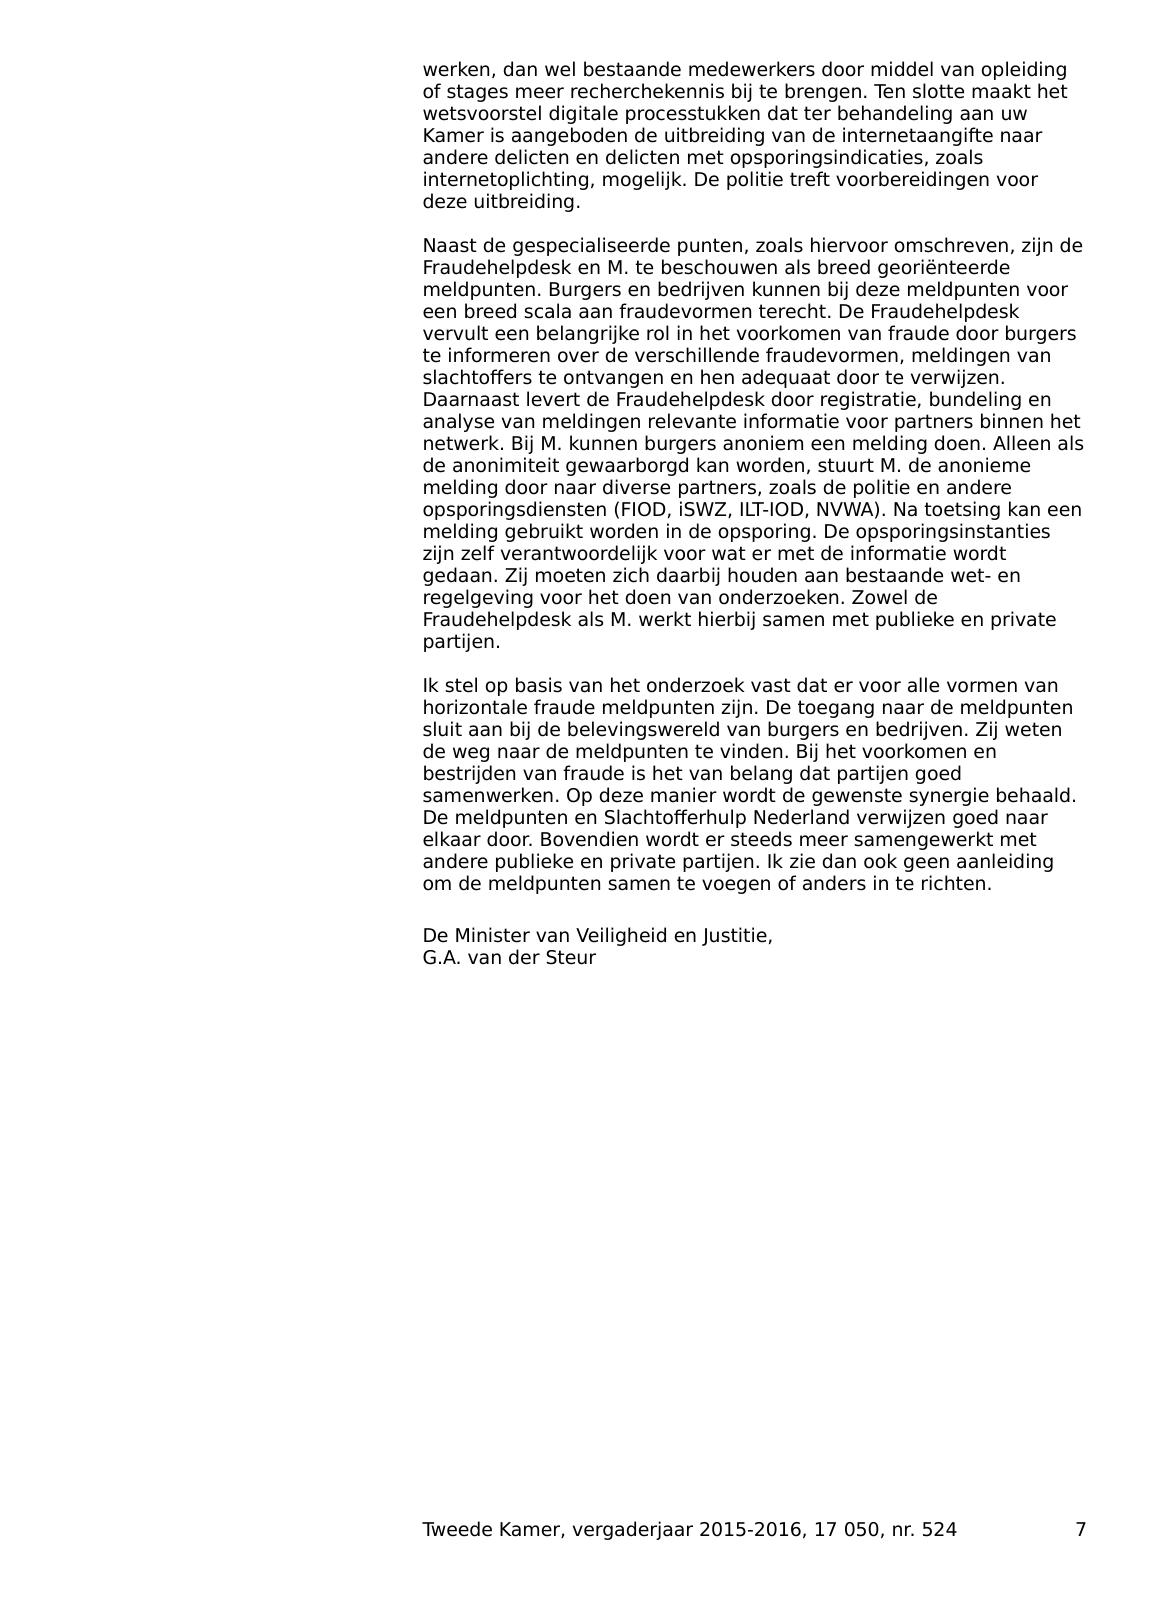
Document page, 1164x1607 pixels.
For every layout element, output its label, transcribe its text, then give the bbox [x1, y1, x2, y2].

text De Minister van Veiligheid en Justitie, G.A. van der Steur [422, 925, 1087, 969]
text Ik stel op basis van het onderzoek vast dat er voor alle vormen van horizontale fraude meldpunten zijn. De toegang naar de meldpunten sluit aan bij de belevingswereld van burgers en bedrijven. Zij weten de weg naar de meldpunten te vinden. Bij het voorkomen en bestrijden van fraude is het van belang dat partijen goed samenwerken. Op deze manier wordt de gewenste synergie behaald. De meldpunten en Slachtofferhulp Nederland verwijzen goed naar elkaar door. Bovendien wordt er steeds meer samengewerkt met andere publieke en private partijen. Ik zie dan ook geen aanleiding om de meldpunten samen te voegen of anders in te richten. [422, 675, 1087, 895]
text Naast de gespecialiseerde punten, zoals hiervoor omschreven, zijn de Fraudehelpdesk en M. te beschouwen als breed georiënteerde meldpunten. Burgers en bedrijven kunnen bij deze meldpunten voor een breed scala aan fraudevormen terecht. De Fraudehelpdesk vervult een belangrijke rol in het voorkomen van fraude door burgers te informeren over de verschillende fraudevormen, meldingen van slachtoffers te ontvangen en hen adequaat door te verwijzen. Daarnaast levert de Fraudehelpdesk door registratie, bundeling en analyse van meldingen relevante informatie voor partners binnen het netwerk. Bij M. kunnen burgers anoniem een melding doen. Alleen als de anonimiteit gewaarborgd kan worden, stuurt M. de anonieme melding door naar diverse partners, zoals de politie en andere opsporingsdiensten (FIOD, iSWZ, ILT-IOD, NVWA). Na toetsing kan een melding gebruikt worden in de opsporing. De opsporingsinstanties zijn zelf verantwoordelijk voor wat er met de informatie wordt gedaan. Zij moeten zich daarbij houden aan bestaande wet- en regelgeving voor het doen van onderzoeken. Zowel de Fraudehelpdesk als M. werkt hierbij samen met publieke en private partijen. [422, 235, 1087, 653]
text werken, dan wel bestaande medewerkers door middel van opleiding of stages meer recherchekennis bij te brengen. Ten slotte maakt het wetsvoorstel digitale processtukken dat ter behandeling aan uw Kamer is aangeboden de uitbreiding van de internetaangifte naar andere delicten en delicten met opsporingsindicaties, zoals internetoplichting, mogelijk. De politie treft voorbereidingen voor deze uitbreiding. [422, 59, 1087, 213]
